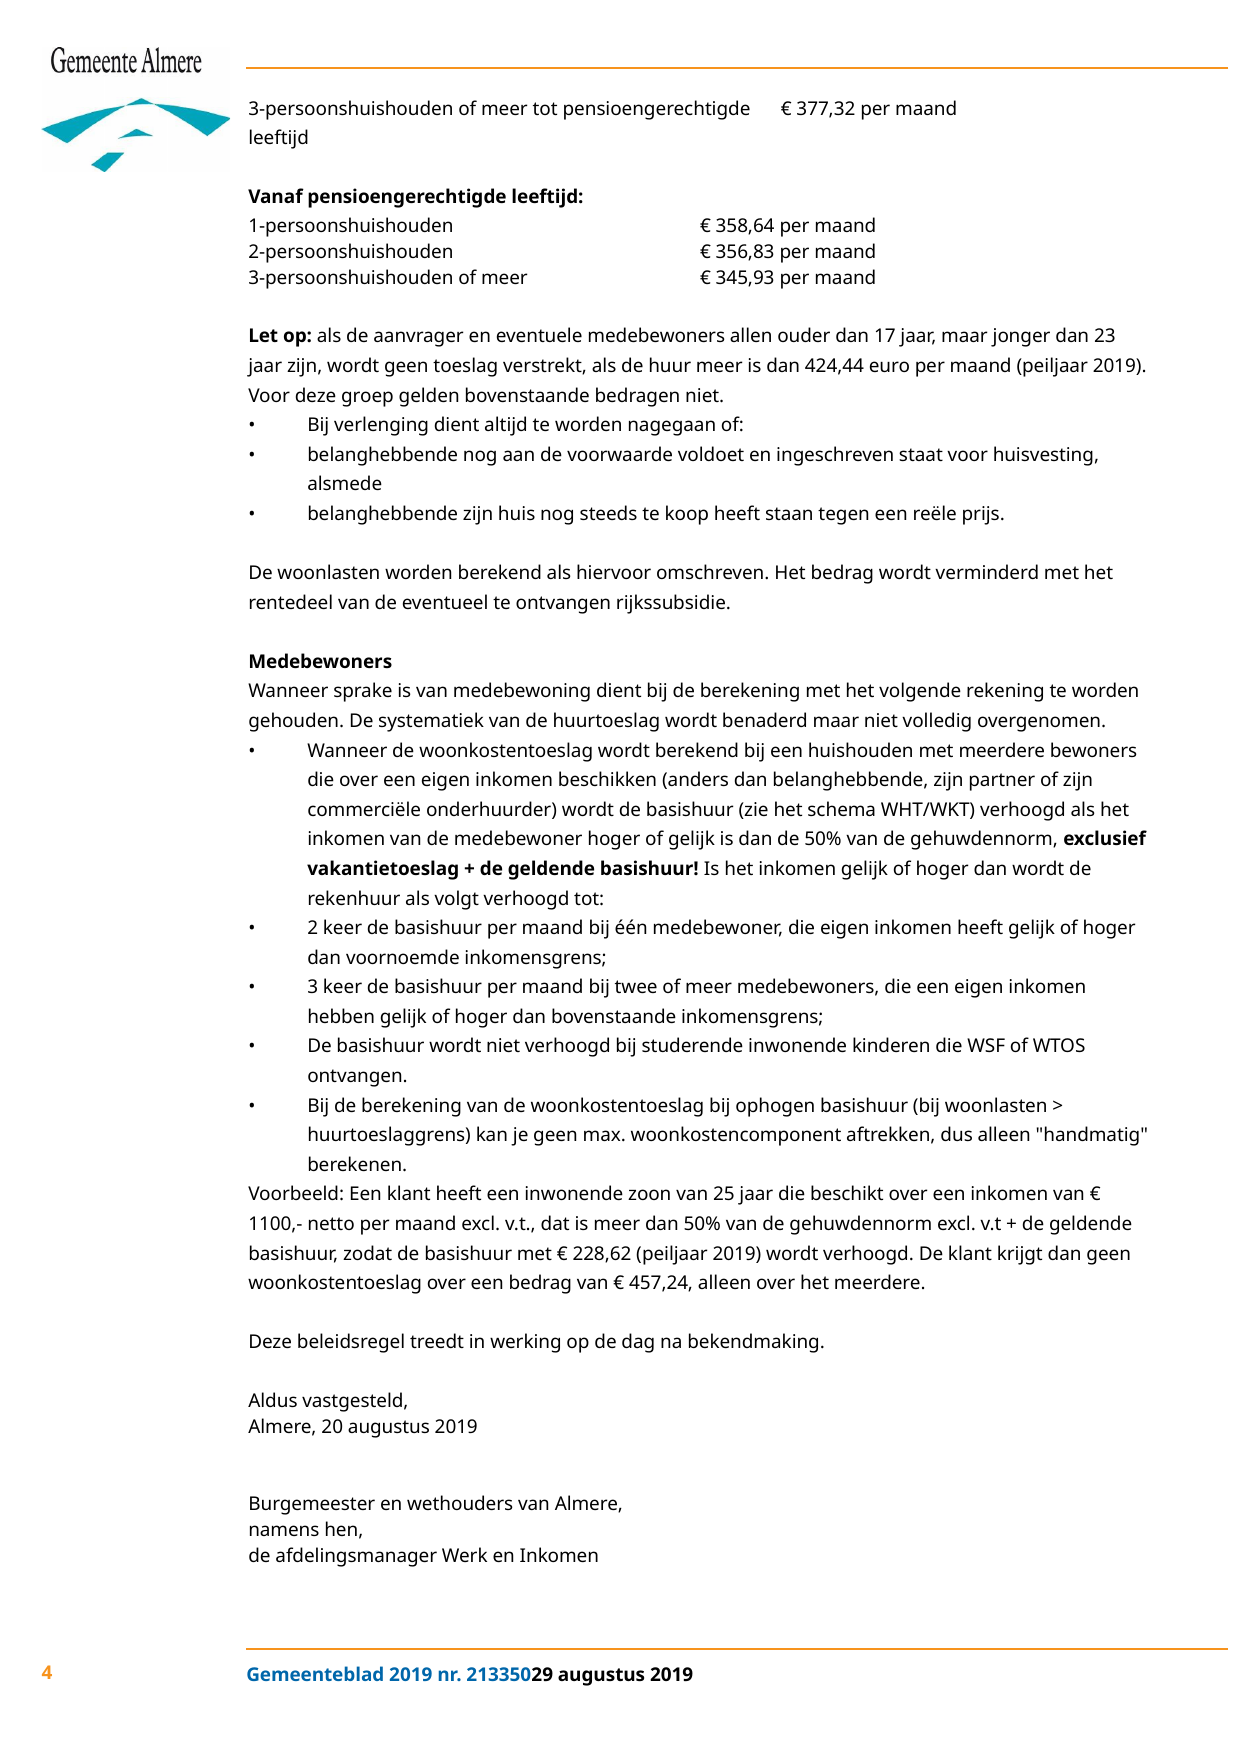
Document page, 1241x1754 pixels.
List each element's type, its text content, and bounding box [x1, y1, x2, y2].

list belanghebbende zijn huis nog steeds te koop heeft staan tegen een reële prijs. [248, 500, 1152, 526]
text Let op: als de aanvrager en eventuele medebewoners allen ouder dan 17 jaar, maar jonger dan 23 jaar zijn, wordt geen toeslag verstrekt, als de huur meer is dan 424,44 euro per maand (peiljaar 2019). Voor deze groep gelden bovenstaande bedragen niet. [248, 323, 1152, 407]
text Deze beleidsregel treedt in werking op de dag na bekendmaking. [248, 1328, 1152, 1354]
table_header € 358,64 per maand [700, 213, 1152, 238]
text Almere, 20 augustus 2019 [248, 1413, 1152, 1439]
table_cell € 377,32 per maand [781, 95, 1152, 150]
picture [41, 47, 231, 172]
list De basishuur wordt niet verhoogd bij studerende inwonende kinderen die WSF of WTOS ontvangen. [248, 1033, 1152, 1088]
table_cell € 356,83 per maand [700, 238, 1152, 264]
text De woonlasten worden berekend als hiervoor omschreven. Het bedrag wordt verminderd met het rentedeel van de eventueel te ontvangen rijkssubsidie. [248, 559, 1152, 614]
text Aldus vastgesteld, [248, 1388, 1152, 1413]
list 2 keer de basishuur per maand bij één medebewoner, die eigen inkomen heeft gelijk of hoger dan voornoemde inkomensgrens; [248, 914, 1152, 969]
text Medebewoners [248, 648, 1152, 674]
text Vanaf pensioengerechtigde leeftijd: [248, 183, 1152, 209]
table_cell 3-persoonshuishouden of meer [248, 264, 700, 290]
text de afdelingsmanager Werk en Inkomen [248, 1542, 1152, 1568]
list Wanneer de woonkostentoeslag wordt berekend bij een huishouden met meerdere bewoners die over een eigen inkomen beschikken (anders dan belanghebbende, zijn partner of zijn commerciële onderhuurder) wordt de basishuur (zie het schema WHT/WKT) verhoogd als het inkomen van de medebewoner hoger of gelijk is dan de 50% van de gehuwdennorm, exclusief vakantietoeslag + de geldende basishuur! Is het inkomen gelijk of hoger dan wordt de rekenhuur als volgt verhoogd tot: [248, 737, 1152, 910]
text Wanneer sprake is van medebewoning dient bij de berekening met het volgende rekening te worden gehouden. De systematiek van de huurtoeslag wordt benaderd maar niet volledig overgenomen. [248, 678, 1152, 733]
table_cell 2-persoonshuishouden [248, 238, 700, 264]
table_cell 3-persoonshuishouden of meer tot pensioengerechtigde leeftijd [248, 95, 781, 150]
table_header 1-persoonshuishouden [248, 213, 700, 238]
list Bij de berekening van de woonkostentoeslag bij ophogen basishuur (bij woonlasten > huurtoeslaggrens) kan je geen max. woonkostencomponent aftrekken, dus alleen "handmatig" berekenen. [248, 1092, 1152, 1177]
list belanghebbende nog aan de voorwaarde voldoet en ingeschreven staat voor huisvesting, alsmede [248, 441, 1152, 496]
table_cell € 345,93 per maand [700, 264, 1152, 290]
list 3 keer de basishuur per maand bij twee of meer medebewoners, die een eigen inkomen hebben gelijk of hoger dan bovenstaande inkomensgrens; [248, 973, 1152, 1029]
text Burgemeester en wethouders van Almere, [248, 1491, 1152, 1516]
list Bij verlenging dient altijd te worden nagegaan of: [248, 411, 1152, 437]
text Voorbeeld: Een klant heeft een inwonende zoon van 25 jaar die beschikt over een inkomen van € 1100,- netto per maand excl. v.t., dat is meer dan 50% van de gehuwdennorm excl. v.t + de geldende basishuur, zodat de basishuur met € 228,62 (peiljaar 2019) wordt verhoogd. De klant krijgt dan geen woonkostentoeslag over een bedrag van € 457,24, alleen over het meerdere. [248, 1181, 1152, 1295]
text namens hen, [248, 1516, 1152, 1542]
